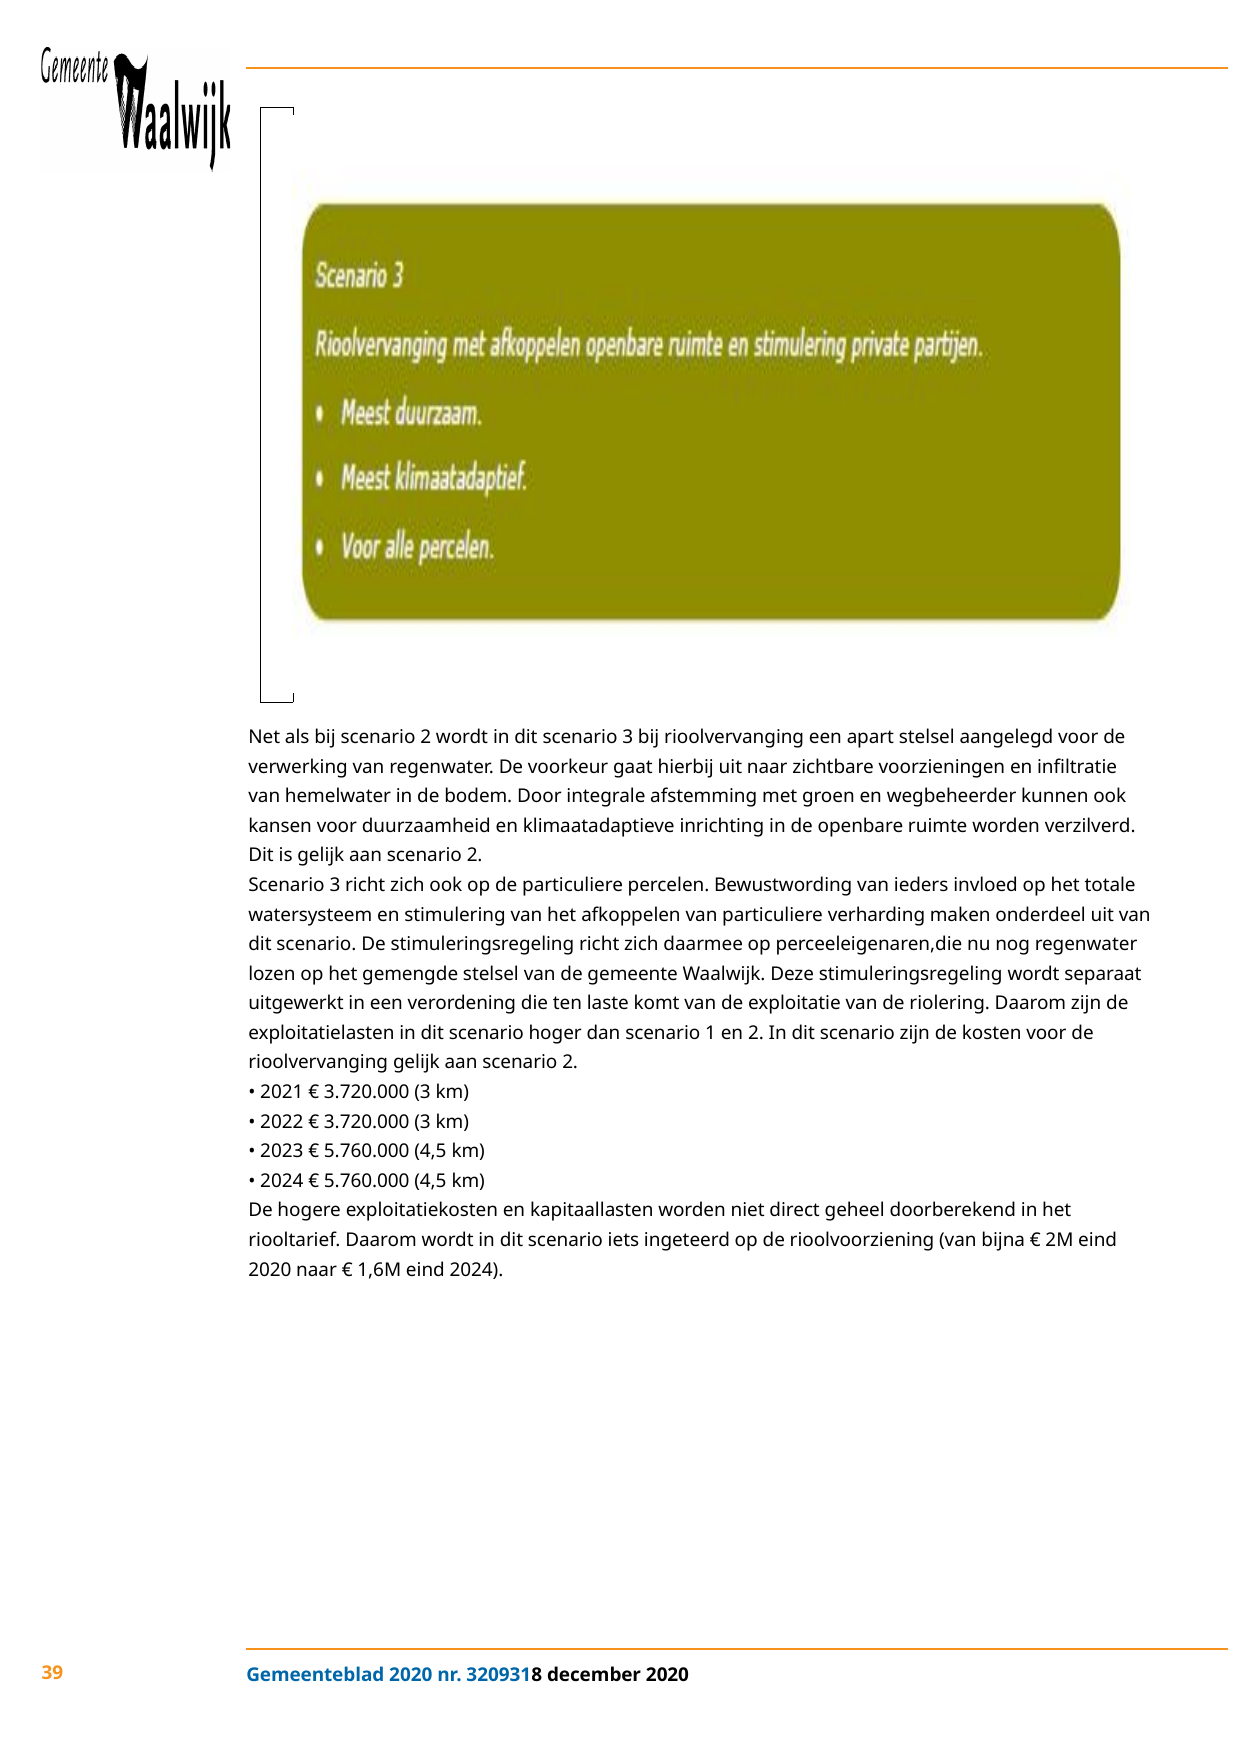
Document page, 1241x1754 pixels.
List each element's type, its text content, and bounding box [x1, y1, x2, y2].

text • 2022 € 3.720.000 (3 km) [248, 1108, 1152, 1134]
text De hogere exploitatiekosten en kapitaallasten worden niet direct geheel doorberekend in het riooltarief. Daarom wordt in dit scenario iets ingeteerd op de rioolvoorziening (van bijna € 2M eind 2020 naar € 1,6M eind 2024). [248, 1197, 1152, 1282]
picture [268, 115, 1173, 693]
text Net als bij scenario 2 wordt in dit scenario 3 bij rioolvervanging een apart stelsel aangelegd voor de verwerking van regenwater. De voorkeur gaat hierbij uit naar zichtbare voorzieningen en infiltratie van hemelwater in de bodem. Door integrale afstemming met groen en wegbeheerder kunnen ook kansen voor duurzaamheid en klimaatadaptieve inrichting in de openbare ruimte worden verzilverd. Dit is gelijk aan scenario 2. [248, 723, 1152, 867]
text • 2023 € 5.760.000 (4,5 km) [248, 1137, 1152, 1163]
text Scenario 3 richt zich ook op de particuliere percelen. Bewustwording van ieders invloed op het totale watersysteem en stimulering van het afkoppelen van particuliere verharding maken onderdeel uit van dit scenario. De stimuleringsregeling richt zich daarmee op perceeleigenaren,die nu nog regenwater lozen op het gemengde stelsel van de gemeente Waalwijk. Deze stimuleringsregeling wordt separaat uitgewerkt in een verordening die ten laste komt van de exploitatie van de riolering. Daarom zijn de exploitatielasten in dit scenario hoger dan scenario 1 en 2. In dit scenario zijn de kosten voor de rioolvervanging gelijk aan scenario 2. [248, 871, 1152, 1074]
text • 2024 € 5.760.000 (4,5 km) [248, 1167, 1152, 1193]
picture [41, 47, 231, 172]
text • 2021 € 3.720.000 (3 km) [248, 1078, 1152, 1104]
